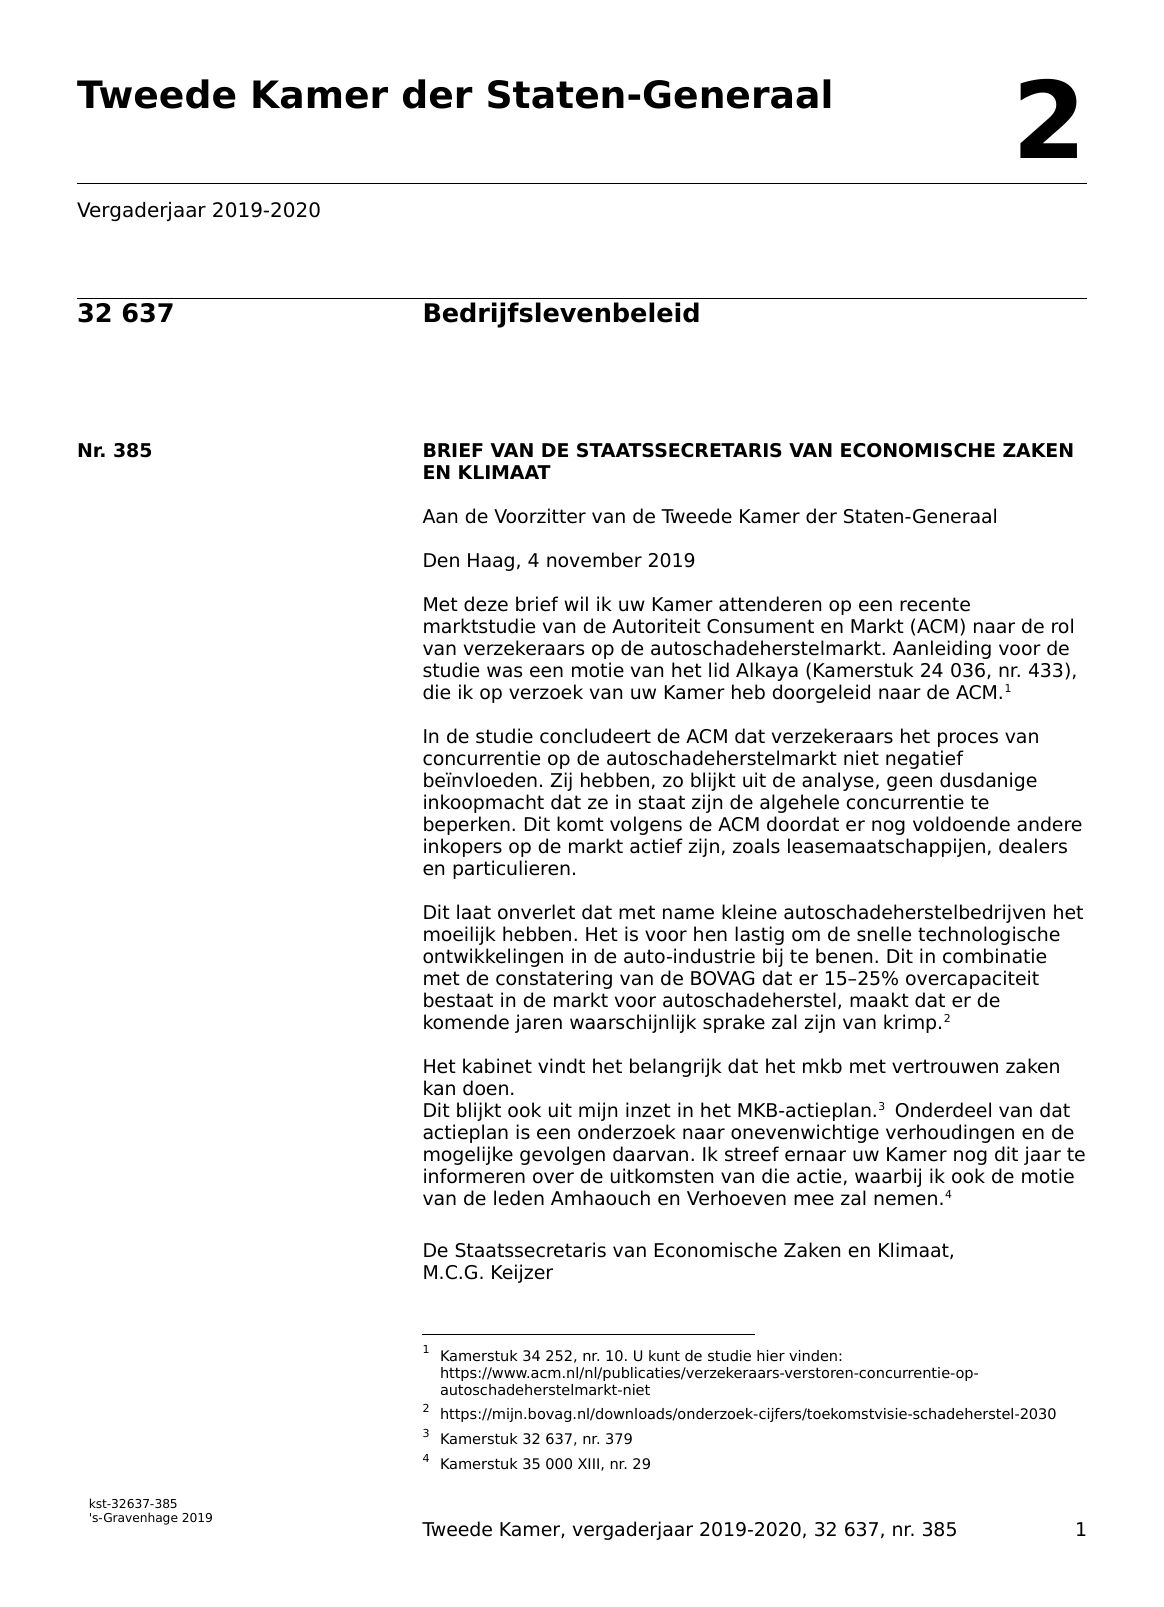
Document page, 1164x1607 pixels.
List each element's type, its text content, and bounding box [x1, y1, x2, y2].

subtitle 32 637 Bedrijfslevenbeleid [77, 299, 1087, 329]
text kst-32637-385 [88, 1497, 323, 1511]
subtitle Nr. 385 BRIEF VAN DE STAATSSECRETARIS VAN ECONOMISCHE ZAKEN EN KLIMAAT [77, 440, 1087, 484]
text https://mijn.bovag.nl/downloads/onderzoek-cijfers/toekomstvisie-schadeherstel-2030 [422, 1402, 1087, 1424]
text Kamerstuk 34 252, nr. 10. U kunt de studie hier vinden: https://www.acm.nl/nl/publicaties/verzekeraars-verstoren-concurrentie-op-autoschadeherstelmarkt-niet [422, 1343, 1087, 1399]
text Kamerstuk 35 000 XIII, nr. 29 [422, 1452, 1087, 1474]
text Aan de Voorzitter van de Tweede Kamer der Staten-Generaal [422, 506, 1087, 528]
text Dit blijkt ook uit mijn inzet in het MKB-actieplan. Onderdeel van dat actieplan is een onderzoek naar onevenwichtige verhoudingen en de mogelijke gevolgen daarvan. Ik streef ernaar uw Kamer nog dit jaar te informeren over de uitkomsten van die actie, waarbij ik ook de motie van de leden Amhaouch en Verhoeven mee zal nemen. [422, 1100, 1087, 1210]
text Kamerstuk 32 637, nr. 379 [422, 1427, 1087, 1449]
table_header 2 [886, 59, 1087, 183]
table_cell Vergaderjaar 2019-2020 [77, 184, 1087, 298]
text Dit laat onverlet dat met name kleine autoschadeherstelbedrijven het moeilijk hebben. Het is voor hen lastig om de snelle technologische ontwikkelingen in de auto-industrie bij te benen. Dit in combinatie met de constatering van de BOVAG dat er 15–25% overcapaciteit bestaat in de markt voor autoschadeherstel, maakt dat er de komende jaren waarschijnlijk sprake zal zijn van krimp. [422, 902, 1087, 1034]
text In de studie concludeert de ACM dat verzekeraars het proces van concurrentie op de autoschadeherstelmarkt niet negatief beïnvloeden. Zij hebben, zo blijkt uit de analyse, geen dusdanige inkoopmacht dat ze in staat zijn de algehele concurrentie te beperken. Dit komt volgens de ACM doordat er nog voldoende andere inkopers op de markt actief zijn, zoals leasemaatschappijen, dealers en particulieren. [422, 726, 1087, 880]
text De Staatssecretaris van Economische Zaken en Klimaat, M.C.G. Keijzer [422, 1240, 1087, 1284]
text 's-Gravenhage 2019 [88, 1511, 323, 1525]
text Het kabinet vindt het belangrijk dat het mkb met vertrouwen zaken kan doen. [422, 1056, 1087, 1100]
table_header Tweede Kamer der Staten-Generaal [77, 59, 886, 183]
text Den Haag, 4 november 2019 [422, 550, 1087, 572]
text Met deze brief wil ik uw Kamer attenderen op een recente marktstudie van de Autoriteit Consument en Markt (ACM) naar de rol van verzekeraars op de autoschadeherstelmarkt. Aanleiding voor de studie was een motie van het lid Alkaya (Kamerstuk 24 036, nr. 433), die ik op verzoek van uw Kamer heb doorgeleid naar de ACM. [422, 594, 1087, 704]
